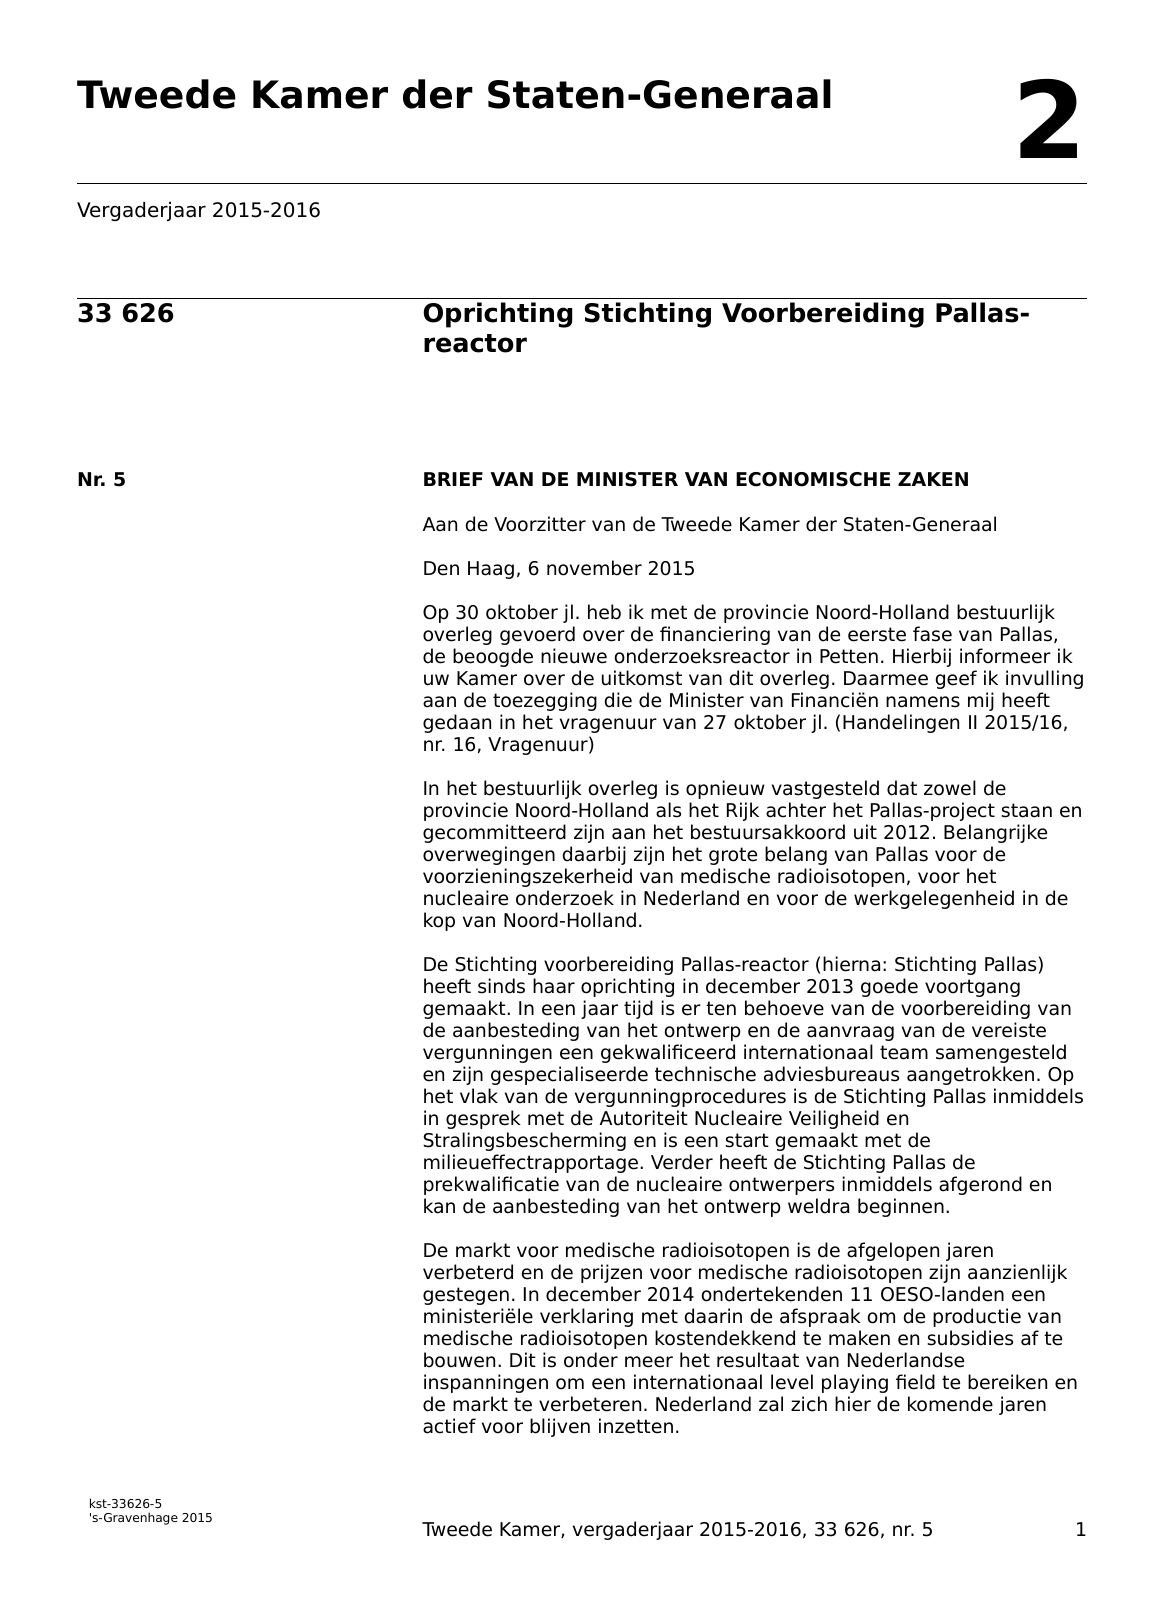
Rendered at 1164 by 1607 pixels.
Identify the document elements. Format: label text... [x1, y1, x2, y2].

text Op 30 oktober jl. heb ik met de provincie Noord-Holland bestuurlijk overleg gevoerd over de financiering van de eerste fase van Pallas, de beoogde nieuwe onderzoeksreactor in Petten. Hierbij informeer ik uw Kamer over de uitkomst van dit overleg. Daarmee geef ik invulling aan de toezegging die de Minister van Financiën namens mij heeft gedaan in het vragenuur van 27 oktober jl. (Handelingen II 2015/16, nr. 16, Vragenuur) [422, 602, 1087, 756]
text Aan de Voorzitter van de Tweede Kamer der Staten-Generaal [422, 513, 1087, 536]
text kst-33626-5 [88, 1497, 323, 1511]
text De markt voor medische radioisotopen is de afgelopen jaren verbeterd en de prijzen voor medische radioisotopen zijn aanzienlijk gestegen. In december 2014 ondertekenden 11 OESO-landen een ministeriële verklaring met daarin de afspraak om de productie van medische radioisotopen kostendekkend te maken en subsidies af te bouwen. Dit is onder meer het resultaat van Nederlandse inspanningen om een internationaal level playing field te bereiken en de markt te verbeteren. Nederland zal zich hier de komende jaren actief voor blijven inzetten. [422, 1240, 1087, 1438]
text De Stichting voorbereiding Pallas-reactor (hierna: Stichting Pallas) heeft sinds haar oprichting in december 2013 goede voortgang gemaakt. In een jaar tijd is er ten behoeve van de voorbereiding van de aanbesteding van het ontwerp en de aanvraag van de vereiste vergunningen een gekwalificeerd internationaal team samengesteld en zijn gespecialiseerde technische adviesbureaus aangetrokken. Op het vlak van de vergunningprocedures is de Stichting Pallas inmiddels in gesprek met de Autoriteit Nucleaire Veiligheid en Stralingsbescherming en is een start gemaakt met de milieueffectrapportage. Verder heeft de Stichting Pallas de prekwalificatie van de nucleaire ontwerpers inmiddels afgerond en kan de aanbesteding van het ontwerp weldra beginnen. [422, 954, 1087, 1218]
text In het bestuurlijk overleg is opnieuw vastgesteld dat zowel de provincie Noord-Holland als het Rijk achter het Pallas-project staan en gecommitteerd zijn aan het bestuursakkoord uit 2012. Belangrijke overwegingen daarbij zijn het grote belang van Pallas voor de voorzieningszekerheid van medische radioisotopen, voor het nucleaire onderzoek in Nederland en voor de werkgelegenheid in de kop van Noord-Holland. [422, 778, 1087, 932]
text Den Haag, 6 november 2015 [422, 558, 1087, 580]
table_header Tweede Kamer der Staten-Generaal [77, 59, 886, 183]
subtitle Nr. 5 BRIEF VAN DE MINISTER VAN ECONOMISCHE ZAKEN [77, 469, 1087, 491]
table_cell Vergaderjaar 2015-2016 [77, 184, 1087, 298]
text 's-Gravenhage 2015 [88, 1511, 323, 1525]
subtitle 33 626 Oprichting Stichting Voorbereiding Pallas-reactor [77, 299, 1087, 358]
table_header 2 [886, 59, 1087, 183]
